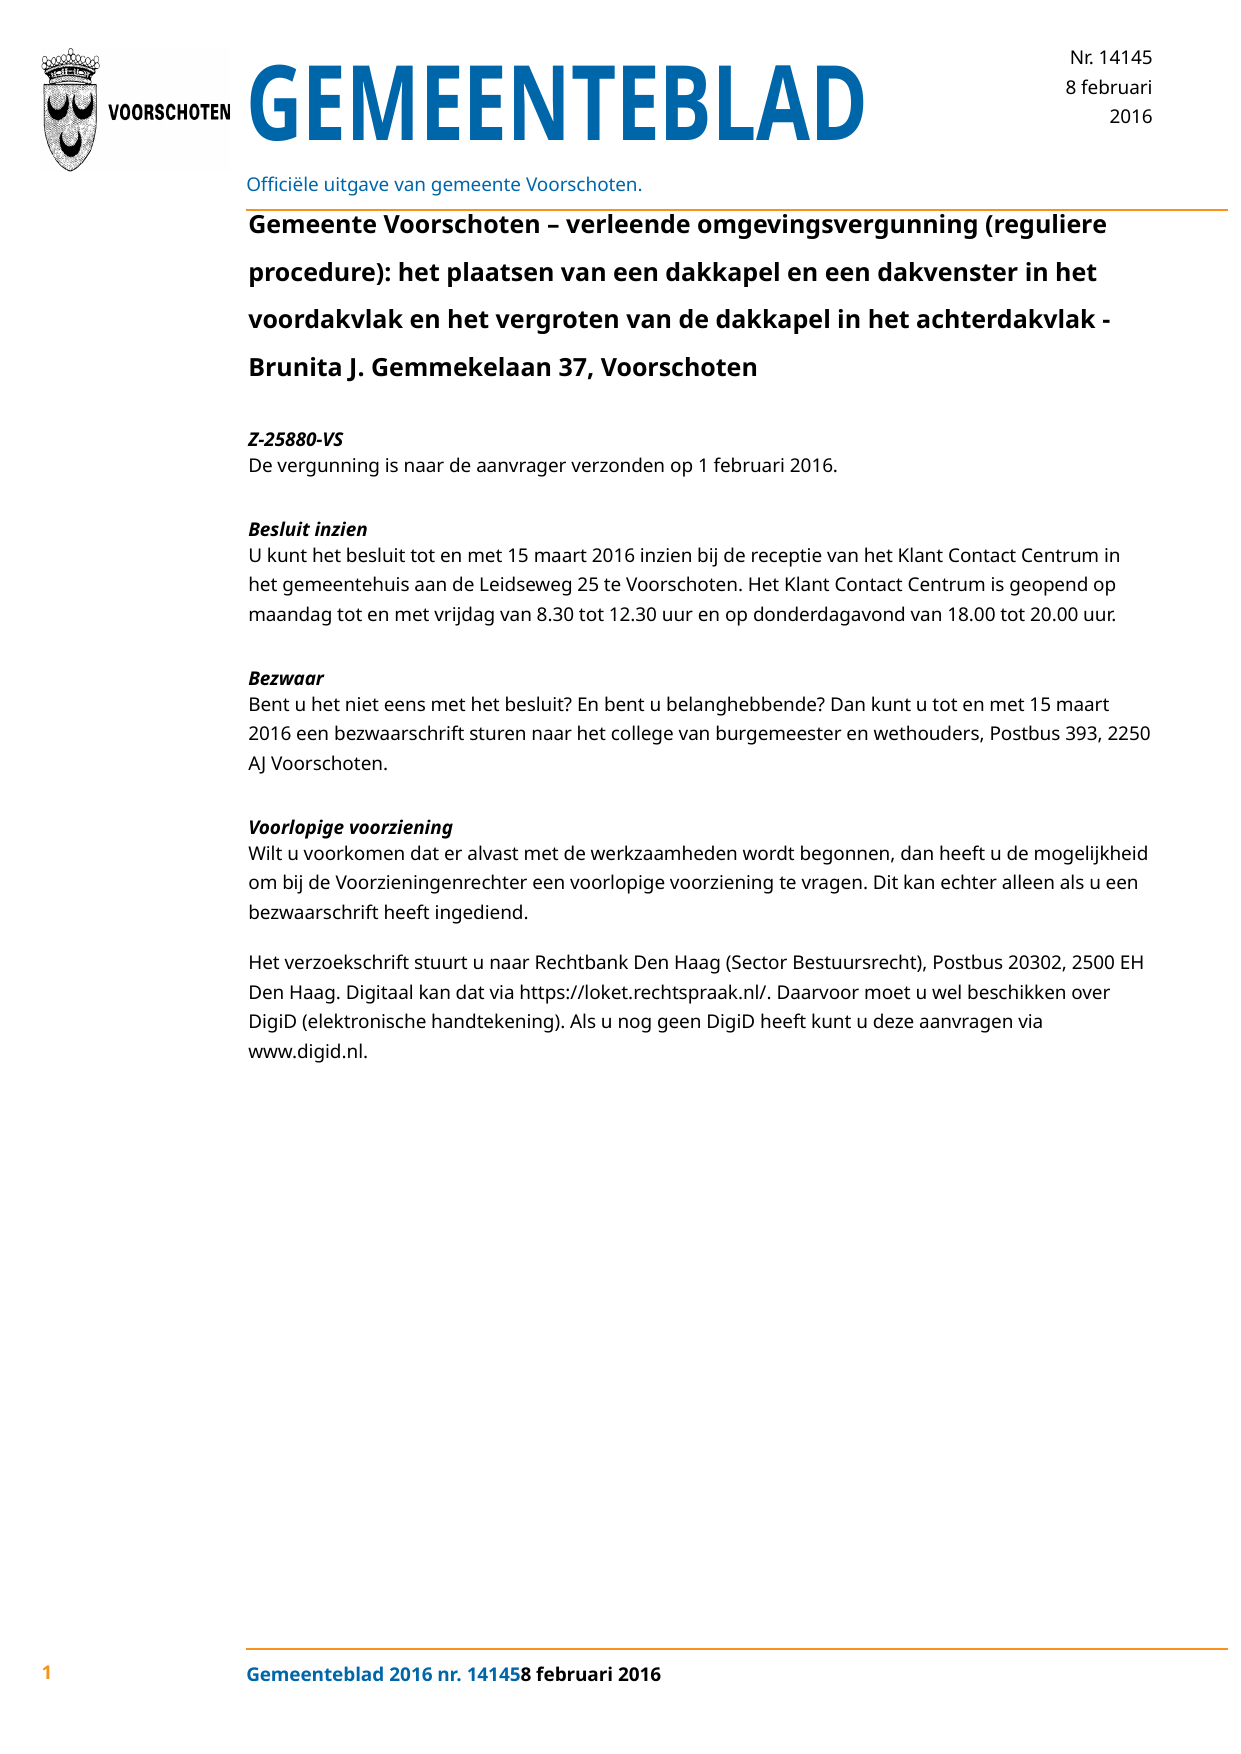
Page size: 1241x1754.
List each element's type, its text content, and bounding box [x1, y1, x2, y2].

picture [41, 47, 231, 172]
text Wilt u voorkomen dat er alvast met de werkzaamheden wordt begonnen, dan heeft u de mogelijkheid om bij de Voorzieningenrechter een voorlopige voorziening te vragen. Dit kan echter alleen als u een bezwaarschrift heeft ingediend. [248, 840, 1152, 925]
text U kunt het besluit tot en met 15 maart 2016 inzien bij de receptie van het Klant Contact Centrum in het gemeentehuis aan de Leidseweg 25 te Voorschoten. Het Klant Contact Centrum is geopend op maandag tot en met vrijdag van 8.30 tot 12.30 uur en op donderdagavond van 18.00 tot 20.00 uur. [248, 542, 1152, 627]
text Z-25880-VS [248, 427, 1152, 452]
text Het verzoekschrift stuurt u naar Rechtbank Den Haag (Sector Bestuursrecht), Postbus 20302, 2500 EH Den Haag. Digitaal kan dat via https://loket.rechtspraak.nl/. Daarvoor moet u wel beschikken over DigiD (elektronische handtekening). Als u nog geen DigiD heeft kunt u deze aanvragen via www.digid.nl. [248, 949, 1152, 1064]
text Bent u het niet eens met het besluit? En bent u belanghebbende? Dan kunt u tot en met 15 maart 2016 een bezwaarschrift sturen naar het college van burgemeester en wethouders, Postbus 393, 2250 AJ Voorschoten. [248, 691, 1152, 776]
text Voorlopige voorziening [248, 814, 1152, 840]
text Gemeente Voorschoten – verleende omgevingsvergunning (reguliere procedure): het plaatsen van een dakkapel en een dakvenster in het voordakvlak en het vergroten van de dakkapel in het achterdakvlak - Brunita J. Gemmekelaan 37, Voorschoten [248, 211, 1152, 384]
text De vergunning is naar de aanvrager verzonden op 1 februari 2016. [248, 452, 1152, 478]
text Besluit inzien [248, 516, 1152, 542]
text Bezwaar [248, 665, 1152, 691]
